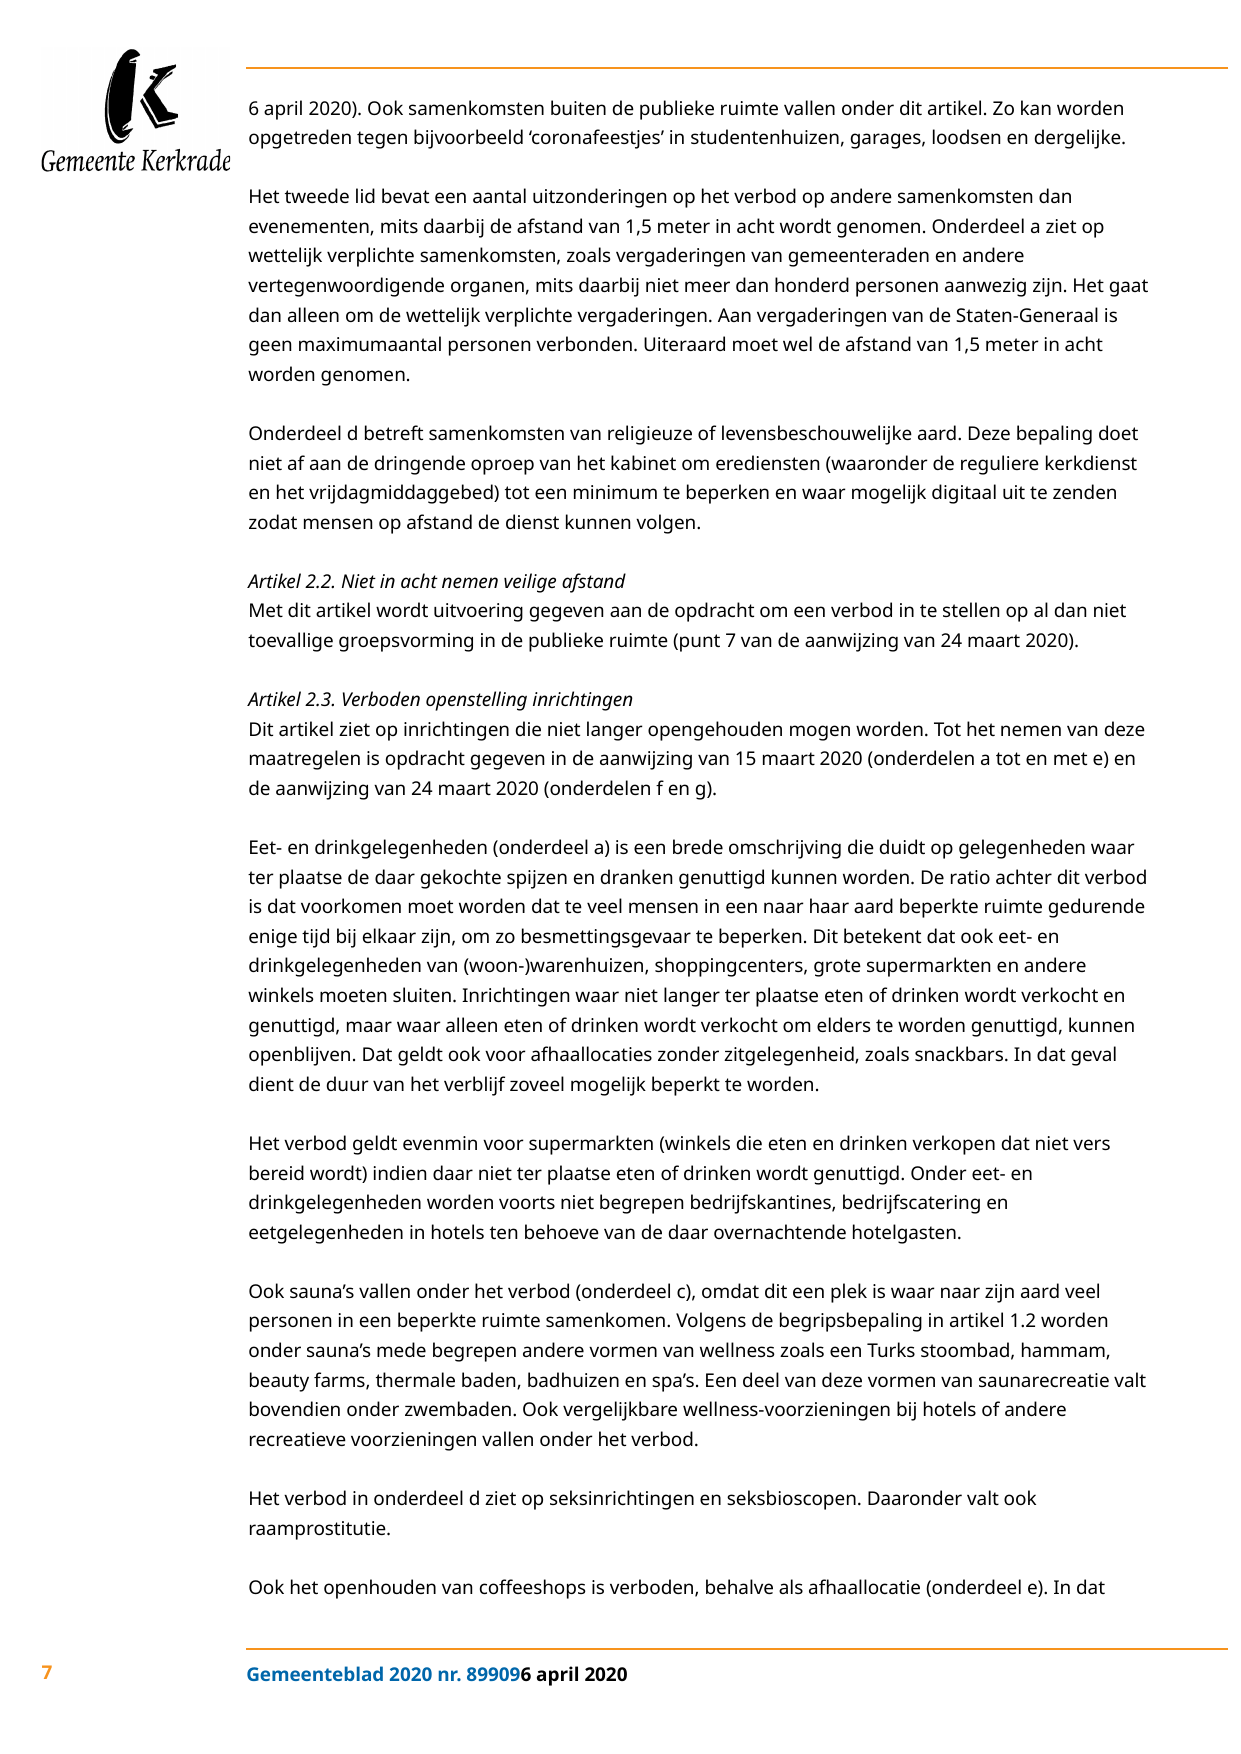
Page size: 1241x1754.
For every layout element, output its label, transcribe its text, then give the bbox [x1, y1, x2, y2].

text Dit artikel ziet op inrichtingen die niet langer opengehouden mogen worden. Tot het nemen van deze maatregelen is opdracht gegeven in de aanwijzing van 15 maart 2020 (onderdelen a tot en met e) en de aanwijzing van 24 maart 2020 (onderdelen f en g). [248, 716, 1152, 801]
text Artikel 2.2. Niet in acht nemen veilige afstand [248, 568, 1152, 594]
text Eet- en drinkgelegenheden (onderdeel a) is een brede omschrijving die duidt op gelegenheden waar ter plaatse de daar gekochte spijzen en dranken genuttigd kunnen worden. De ratio achter dit verbod is dat voorkomen moet worden dat te veel mensen in een naar haar aard beperkte ruimte gedurende enige tijd bij elkaar zijn, om zo besmettingsgevaar te beperken. Dit betekent dat ook eet- en drinkgelegenheden van (woon-)warenhuizen, shoppingcenters, grote supermarkten en andere winkels moeten sluiten. Inrichtingen waar niet langer ter plaatse eten of drinken wordt verkocht en genuttigd, maar waar alleen eten of drinken wordt verkocht om elders te worden genuttigd, kunnen openblijven. Dat geldt ook voor afhaallocaties zonder zitgelegenheid, zoals snackbars. In dat geval dient de duur van het verblijf zoveel mogelijk beperkt te worden. [248, 834, 1152, 1097]
text Ook sauna’s vallen onder het verbod (onderdeel c), omdat dit een plek is waar naar zijn aard veel personen in een beperkte ruimte samenkomen. Volgens de begripsbepaling in artikel 1.2 worden onder sauna’s mede begrepen andere vormen van wellness zoals een Turks stoombad, hammam, beauty farms, thermale baden, badhuizen en spa’s. Een deel van deze vormen van saunarecreatie valt bovendien onder zwembaden. Ook vergelijkbare wellness-voorzieningen bij hotels of andere recreatieve voorzieningen vallen onder het verbod. [248, 1278, 1152, 1452]
picture [41, 47, 231, 172]
text Het verbod in onderdeel d ziet op seksinrichtingen en seksbioscopen. Daaronder valt ook raamprostitutie. [248, 1485, 1152, 1541]
text Onderdeel d betreft samenkomsten van religieuze of levensbeschouwelijke aard. Deze bepaling doet niet af aan de dringende oproep van het kabinet om erediensten (waaronder de reguliere kerkdienst en het vrijdagmiddaggebed) tot een minimum te beperken en waar mogelijk digitaal uit te zenden zodat mensen op afstand de dienst kunnen volgen. [248, 420, 1152, 535]
text 6 april 2020). Ook samenkomsten buiten de publieke ruimte vallen onder dit artikel. Zo kan worden opgetreden tegen bijvoorbeeld ‘coronafeestjes’ in studentenhuizen, garages, loodsen en dergelijke. [248, 95, 1152, 150]
text Het tweede lid bevat een aantal uitzonderingen op het verbod op andere samenkomsten dan evenementen, mits daarbij de afstand van 1,5 meter in acht wordt genomen. Onderdeel a ziet op wettelijk verplichte samenkomsten, zoals vergaderingen van gemeenteraden en andere vertegenwoordigende organen, mits daarbij niet meer dan honderd personen aanwezig zijn. Het gaat dan alleen om de wettelijk verplichte vergaderingen. Aan vergaderingen van de Staten-Generaal is geen maximumaantal personen verbonden. Uiteraard moet wel de afstand van 1,5 meter in acht worden genomen. [248, 183, 1152, 387]
text Artikel 2.3. Verboden openstelling inrichtingen [248, 686, 1152, 712]
text Het verbod geldt evenmin voor supermarkten (winkels die eten en drinken verkopen dat niet vers bereid wordt) indien daar niet ter plaatse eten of drinken wordt genuttigd. Onder eet- en drinkgelegenheden worden voorts niet begrepen bedrijfskantines, bedrijfscatering en eetgelegenheden in hotels ten behoeve van de daar overnachtende hotelgasten. [248, 1130, 1152, 1245]
text Ook het openhouden van coffeeshops is verboden, behalve als afhaallocatie (onderdeel e). In dat [248, 1574, 1152, 1600]
text Met dit artikel wordt uitvoering gegeven aan de opdracht om een verbod in te stellen op al dan niet toevallige groepsvorming in de publieke ruimte (punt 7 van de aanwijzing van 24 maart 2020). [248, 598, 1152, 653]
